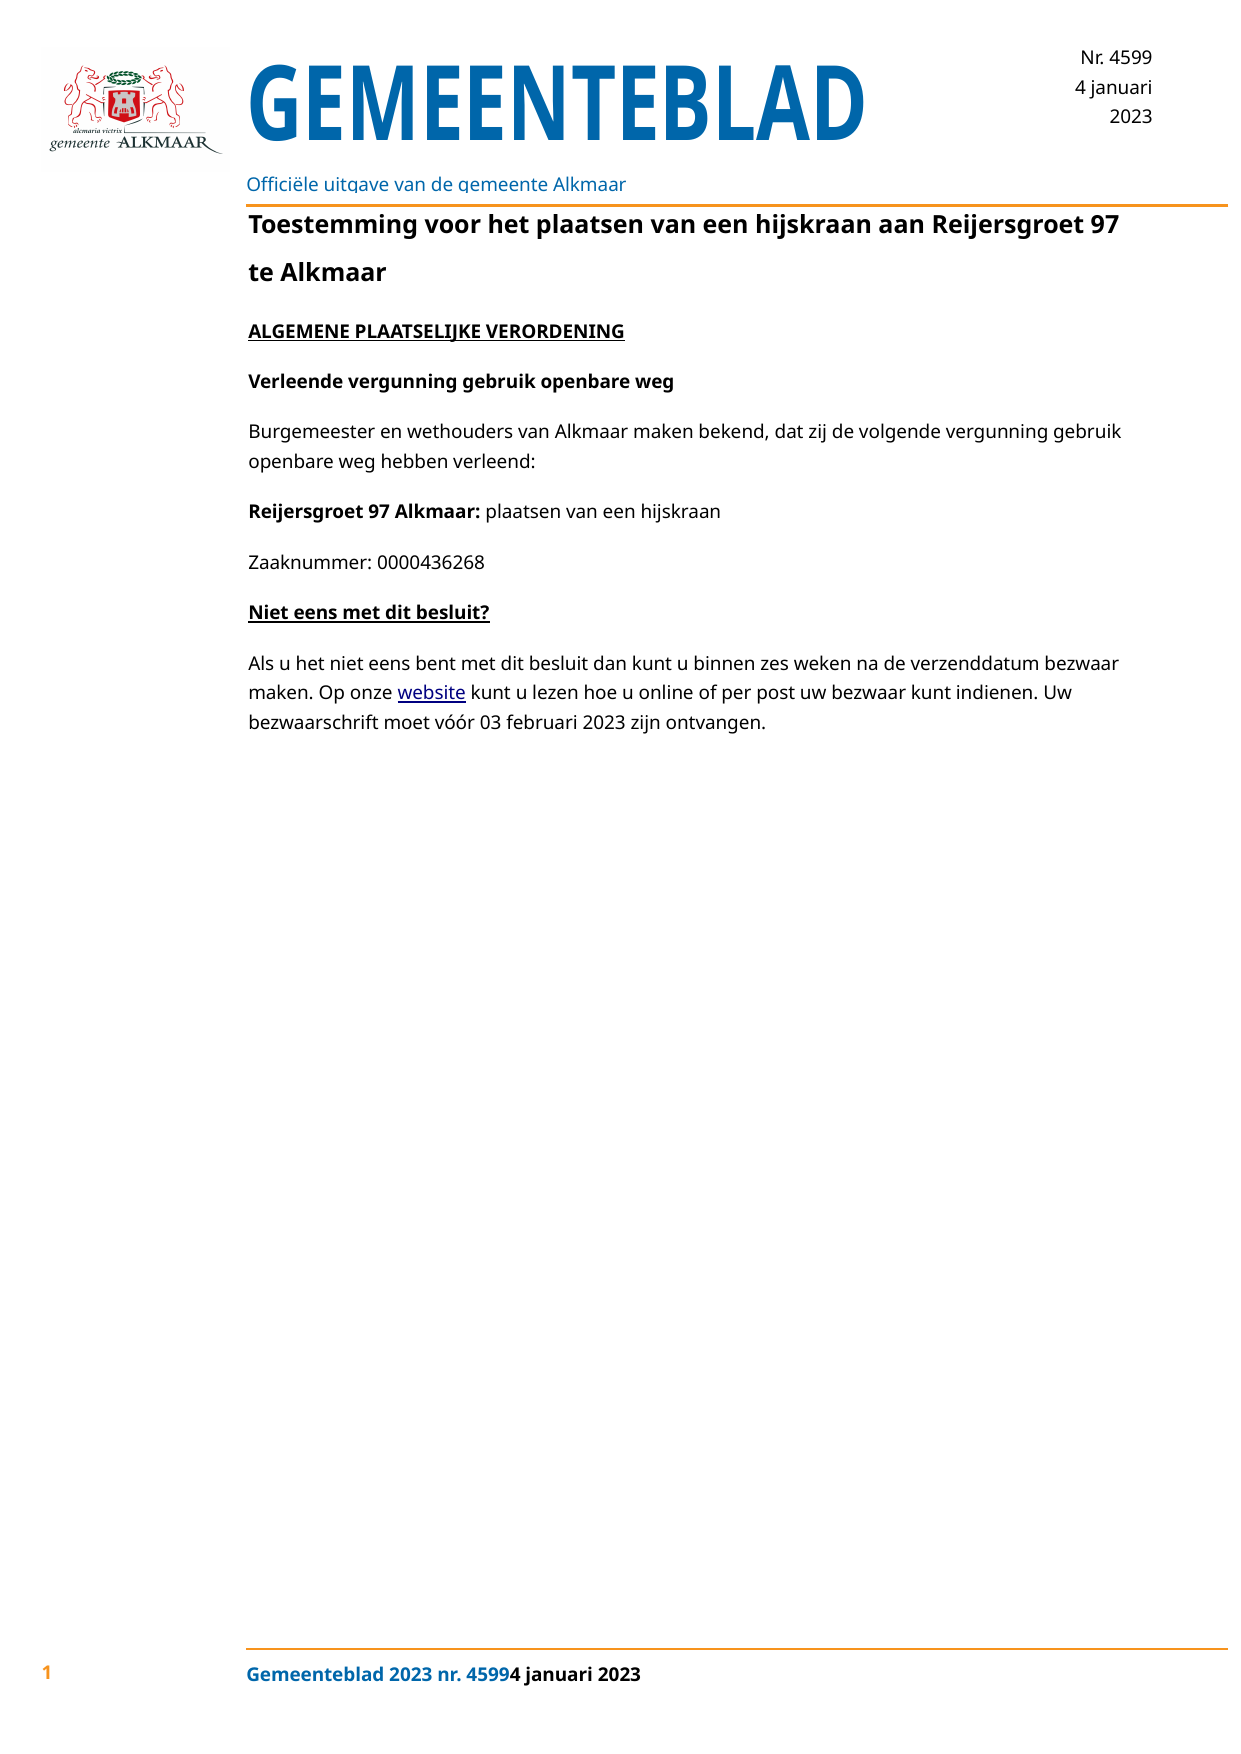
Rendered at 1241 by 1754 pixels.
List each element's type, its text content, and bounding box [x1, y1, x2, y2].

text Zaaknummer: 0000436268 [248, 549, 1152, 575]
text Niet eens met dit besluit? [248, 599, 1152, 625]
picture [41, 47, 231, 172]
text Reijersgroet 97 Alkmaar: plaatsen van een hijskraan [248, 499, 1152, 524]
text Burgemeester en wethouders van Alkmaar maken bekend, dat zij de volgende vergunning gebruik openbare weg hebben verleend: [248, 419, 1152, 474]
text Verleende vergunning gebruik openbare weg [248, 368, 1152, 394]
text Toestemming voor het plaatsen van een hijskraan aan Reijersgroet 97 te Alkmaar [248, 207, 1152, 288]
text Als u het niet eens bent met dit besluit dan kunt u binnen zes weken na de verzenddatum bezwaar maken. Op onze website kunt u lezen hoe u online of per post uw bezwaar kunt indienen. Uw bezwaarschrift moet vóór 03 februari 2023 zijn ontvangen. [248, 650, 1152, 735]
text ALGEMENE PLAATSELIJKE VERORDENING [248, 318, 1152, 344]
